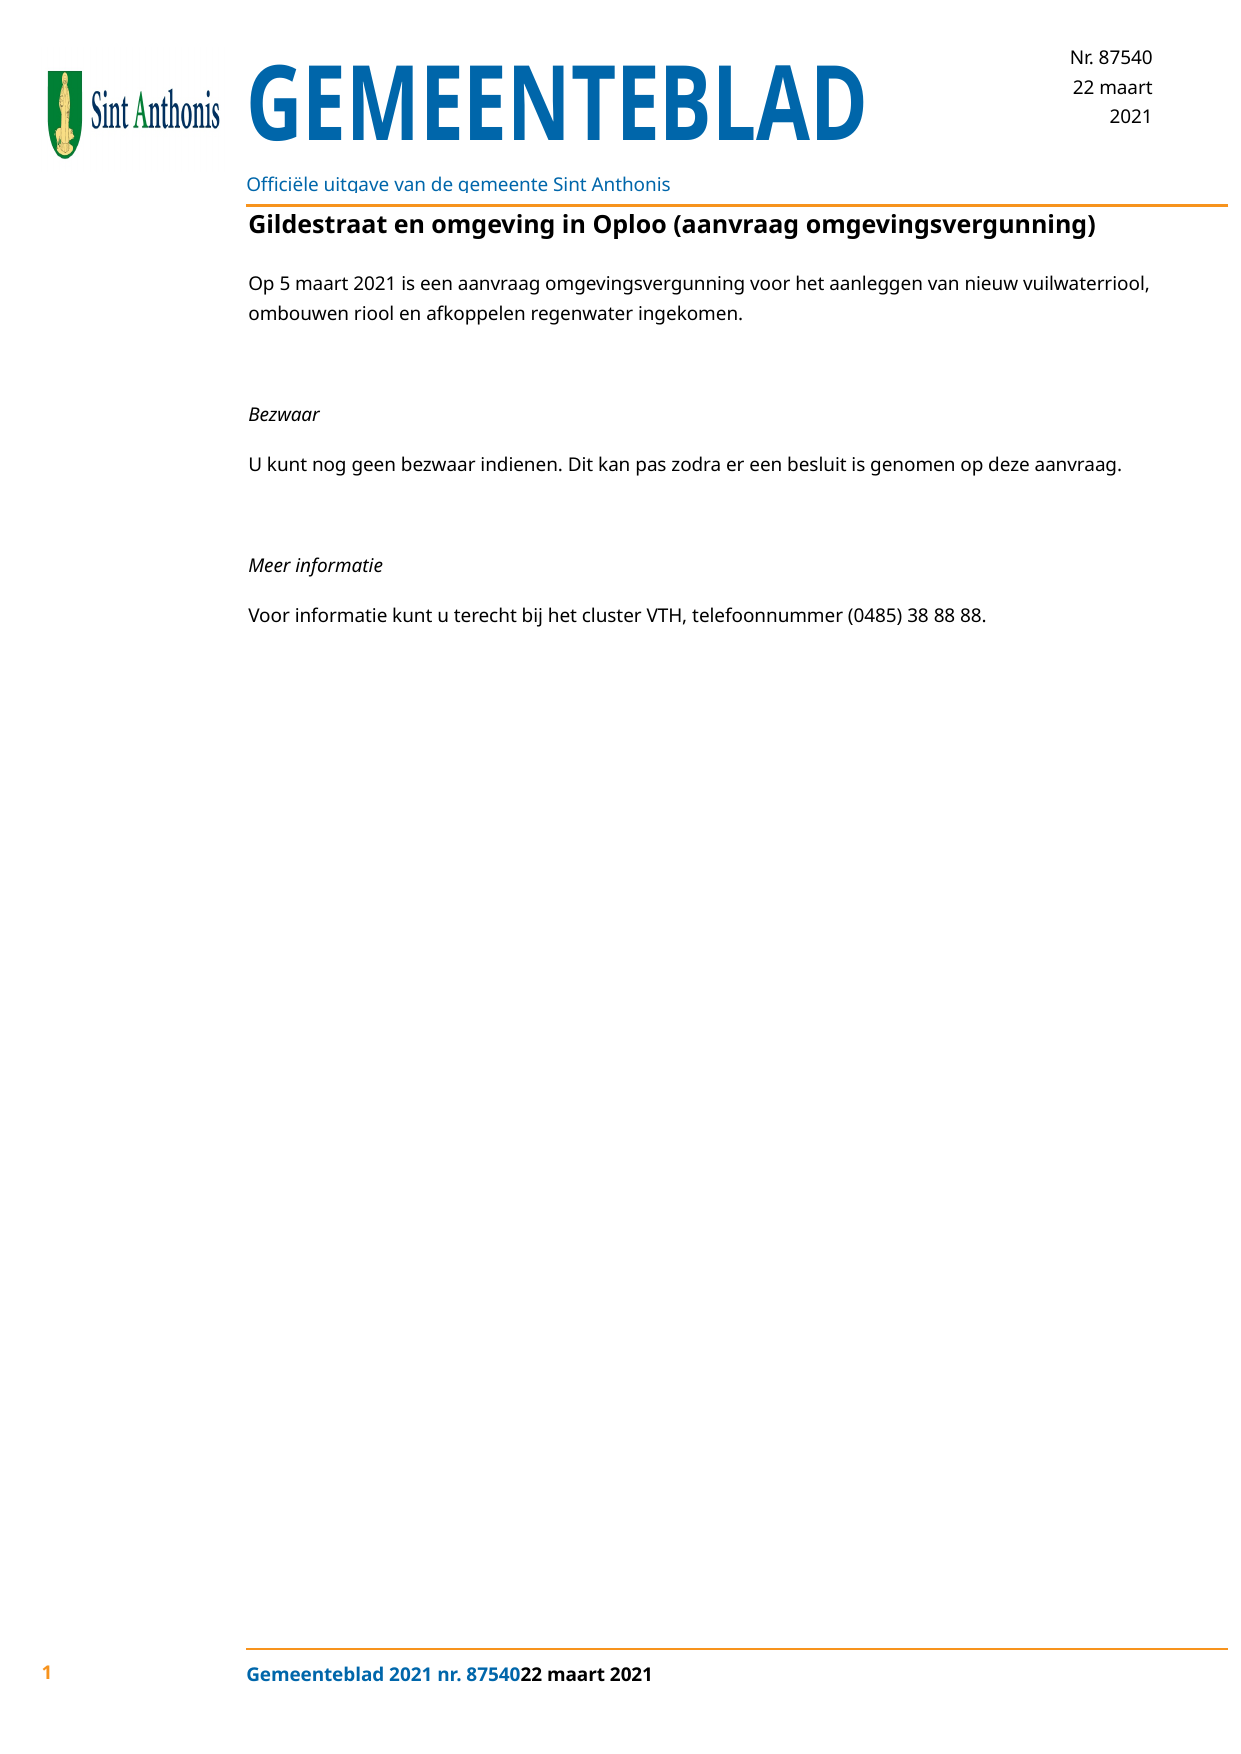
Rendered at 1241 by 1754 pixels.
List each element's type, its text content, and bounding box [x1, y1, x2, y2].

picture [41, 47, 231, 172]
text Gildestraat en omgeving in Oploo (aanvraag omgevingsvergunning) [248, 207, 1152, 241]
text Op 5 maart 2021 is een aanvraag omgevingsvergunning voor het aanleggen van nieuw vuilwaterriool, ombouwen riool en afkoppelen regenwater ingekomen. [248, 270, 1152, 326]
text Meer informatie [248, 552, 1152, 578]
text U kunt nog geen bezwaar indienen. Dit kan pas zodra er een besluit is genomen op deze aanvraag. [248, 451, 1152, 477]
text Bezwaar [248, 401, 1152, 426]
text Voor informatie kunt u terecht bij het cluster VTH, telefoonnummer (0485) 38 88 88. [248, 602, 1152, 628]
